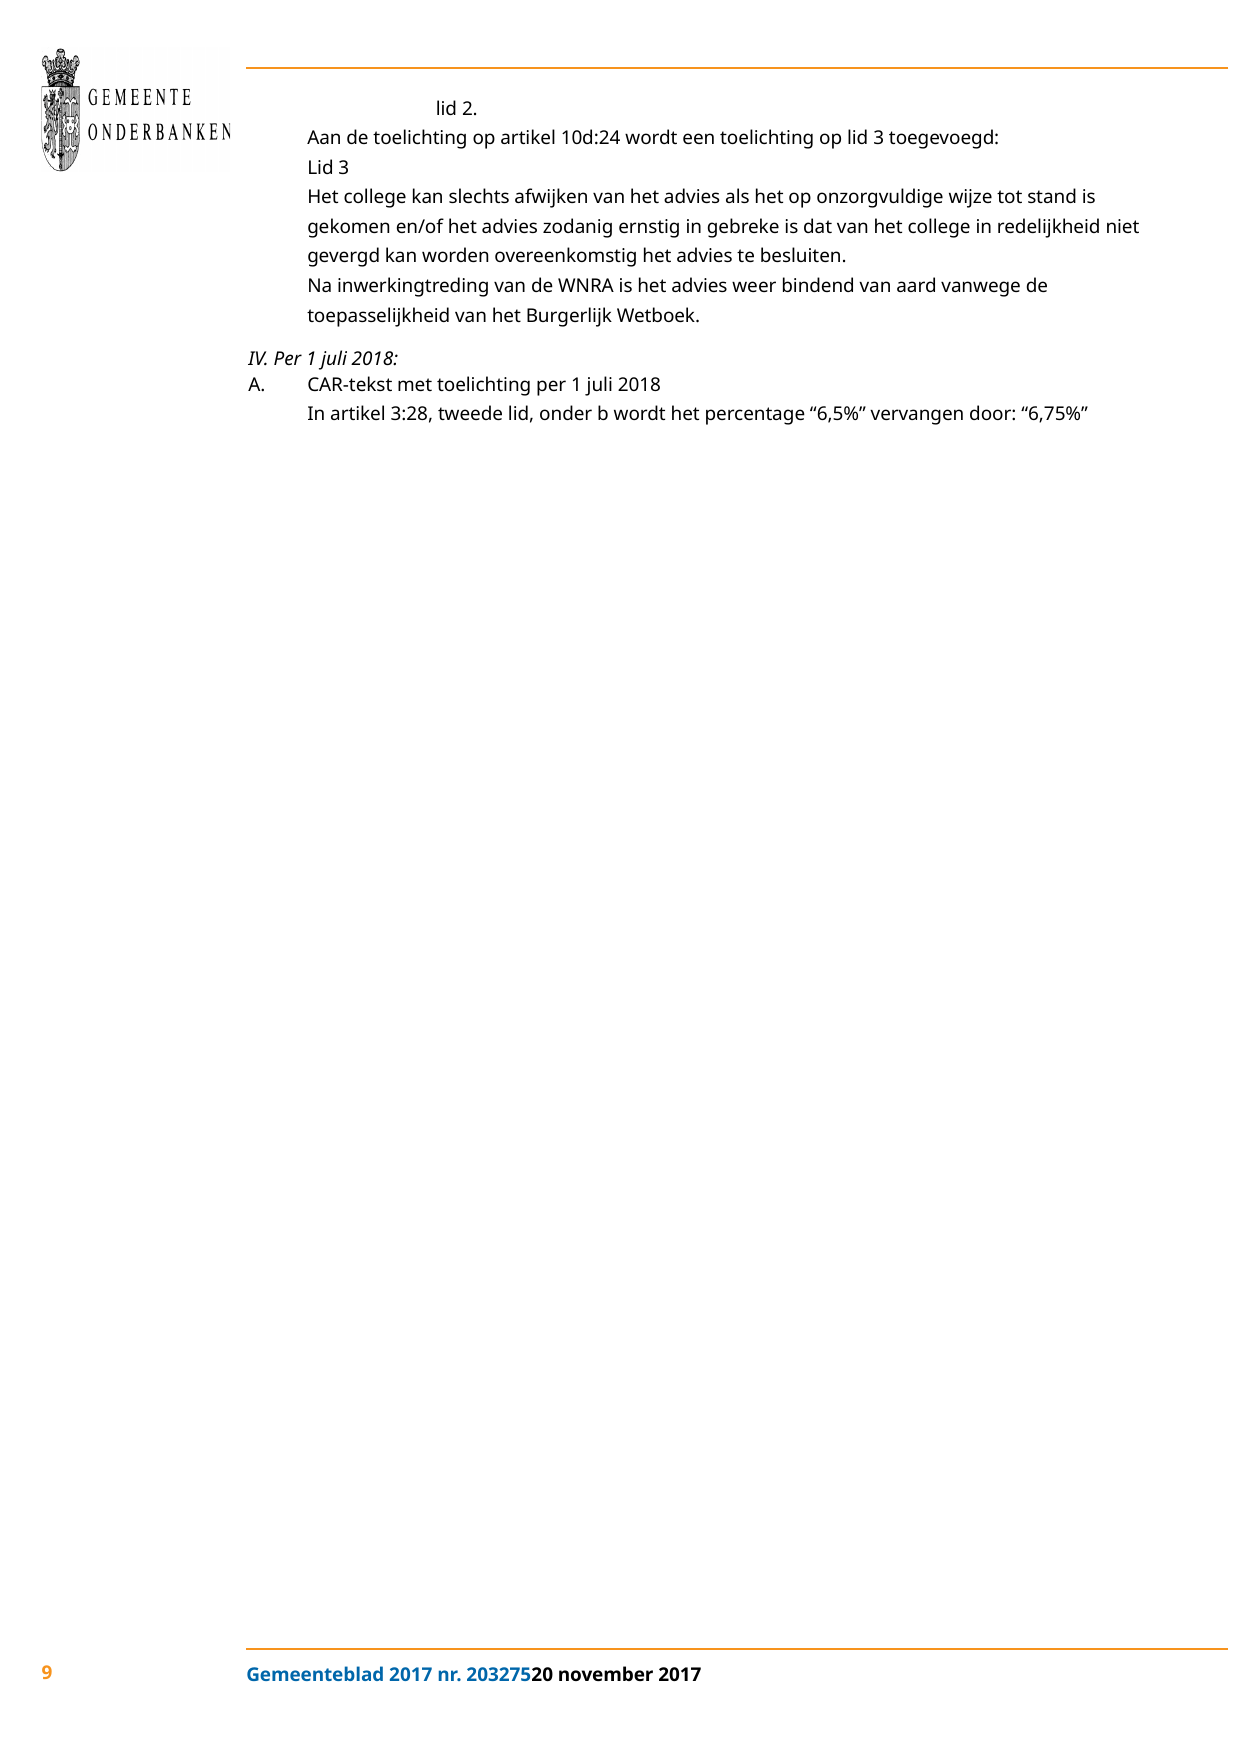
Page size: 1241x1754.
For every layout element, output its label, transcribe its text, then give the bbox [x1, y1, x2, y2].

list Na inwerkingtreding van de WNRA is het advies weer bindend van aard vanwege de toepasselijkheid van het Burgerlijk Wetboek. [248, 272, 1152, 328]
list CAR-tekst met toelichting per 1 juli 2018 [248, 371, 1152, 396]
list Aan de toelichting op artikel 10d:24 wordt een toelichting op lid 3 toegevoegd: [248, 124, 1152, 150]
list In artikel 3:28, tweede lid, onder b wordt het percentage “6,5%” vervangen door: “6,75%” [248, 400, 1152, 426]
list Lid 3 [248, 154, 1152, 180]
text IV. Per 1 juli 2018: [248, 345, 1152, 371]
picture [41, 47, 231, 172]
list lid 2. [398, 95, 1152, 121]
list Het college kan slechts afwijken van het advies als het op onzorgvuldige wijze tot stand is gekomen en/of het advies zodanig ernstig in gebreke is dat van het college in redelijkheid niet gevergd kan worden overeenkomstig het advies te besluiten. [248, 183, 1152, 268]
